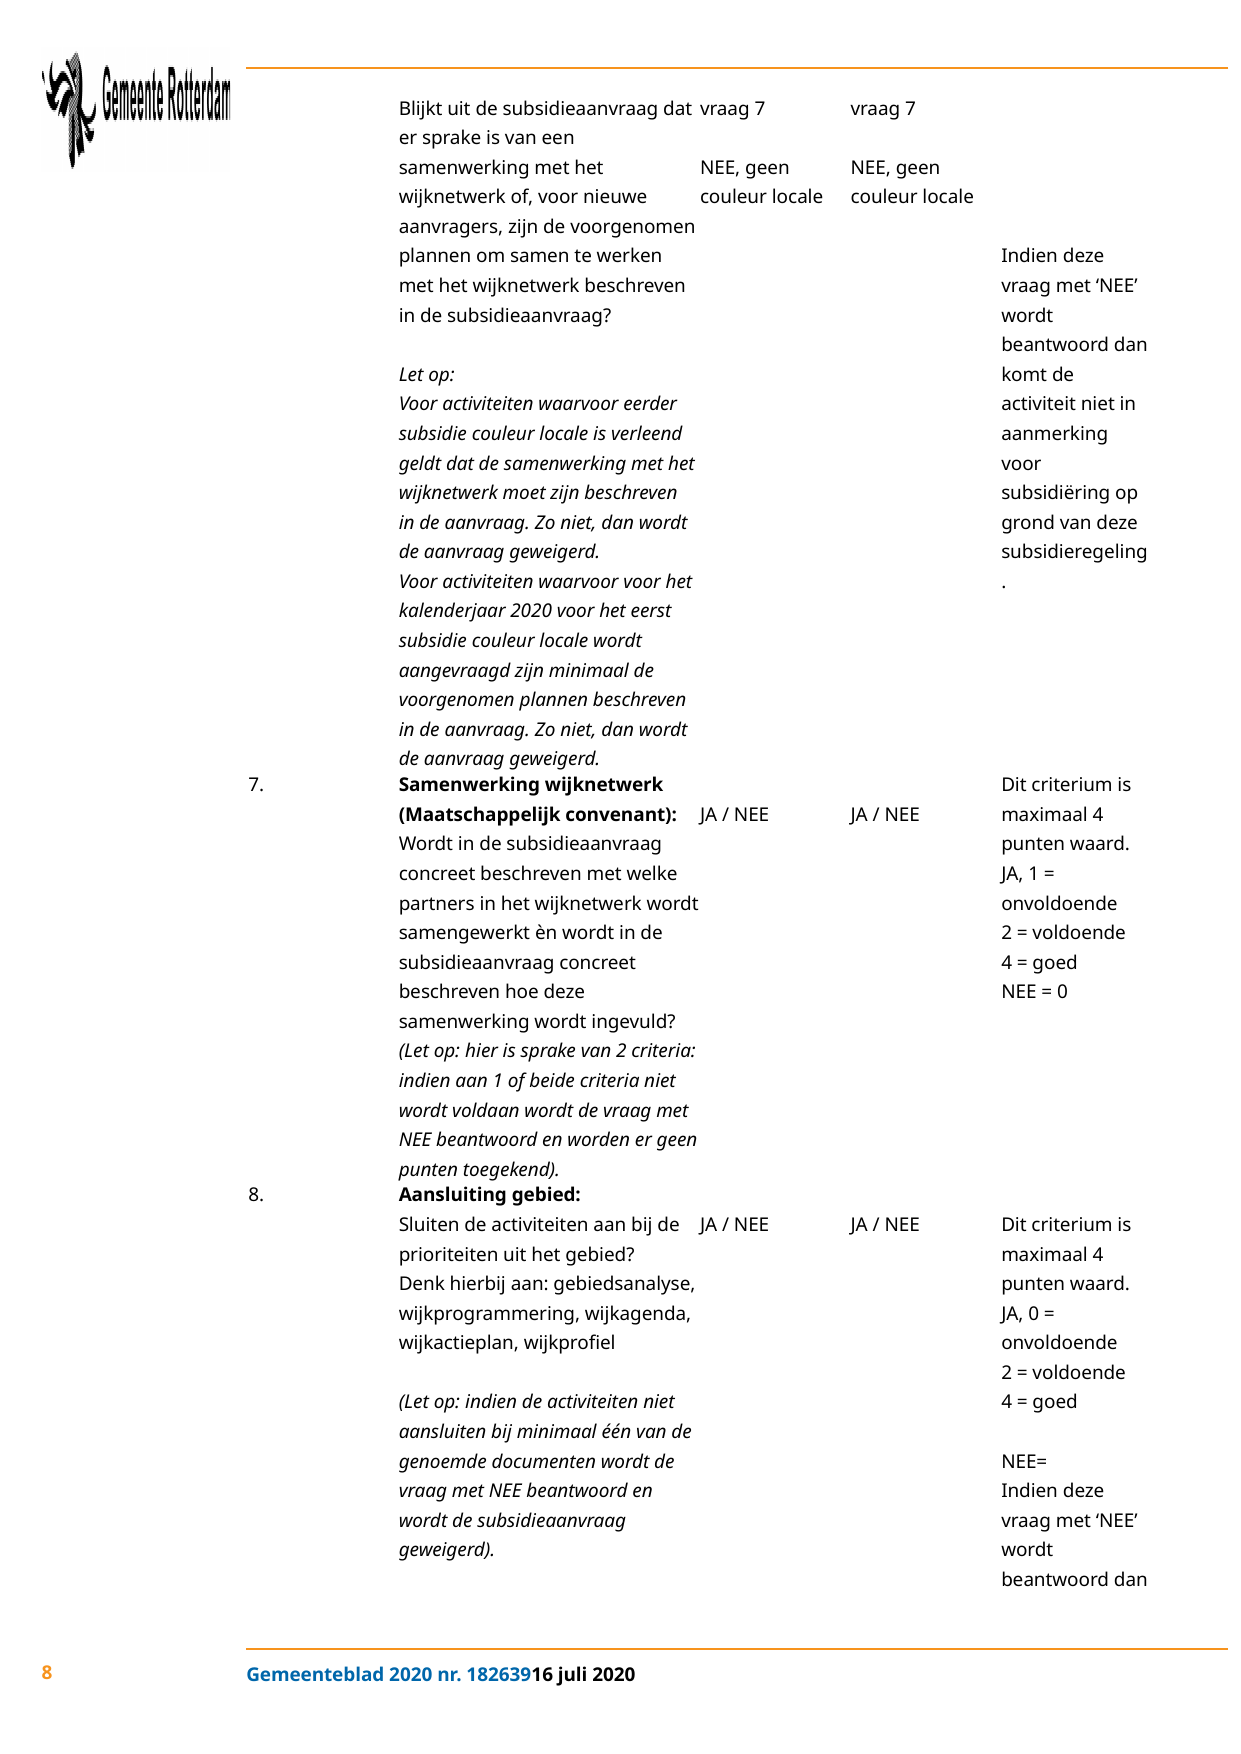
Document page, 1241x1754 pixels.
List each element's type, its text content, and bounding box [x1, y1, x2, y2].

table_cell 8. [248, 1182, 398, 1592]
table_cell Aansluiting gebied: Sluiten de activiteiten aan bij de prioriteiten uit het gebied? Denk hierbij aan: gebiedsanalyse, wijkprogrammering, wijkagenda, wijkactieplan, wijkprofiel (Let op: indien de activiteiten niet aansluiten bij minimaal één van de genoemde documenten wordt de vraag met NEE beantwoord en wordt de subsidieaanvraag geweigerd). [399, 1182, 700, 1592]
picture [41, 47, 231, 172]
table_cell JA / NEE [700, 771, 850, 1182]
table_cell Blijkt uit de subsidieaanvraag dat er sprake is van een samenwerking met het wijknetwerk of, voor nieuwe aanvragers, zijn de voorgenomen plannen om samen te werken met het wijknetwerk beschreven in de subsidieaanvraag? Let op: Voor activiteiten waarvoor eerder subsidie couleur locale is verleend geldt dat de samenwerking met het wijknetwerk moet zijn beschreven in de aanvraag. Zo niet, dan wordt de aanvraag geweigerd. Voor activiteiten waarvoor voor het kalenderjaar 2020 voor het eerst subsidie couleur locale wordt aangevraagd zijn minimaal de voorgenomen plannen beschreven in de aanvraag. Zo niet, dan wordt de aanvraag geweigerd. [399, 95, 700, 771]
table_cell JA / NEE [850, 771, 1001, 1182]
table_cell JA / NEE [700, 1182, 850, 1592]
table_cell Indien deze vraag met ‘NEE’ wordt beantwoord dan komt de activiteit niet in aanmerking voor subsidiëring op grond van deze subsidieregeling. [1001, 95, 1152, 771]
table_cell Dit criterium is maximaal 4 punten waard. JA, 0 = onvoldoende 2 = voldoende 4 = goed NEE= Indien deze vraag met ‘NEE’ wordt beantwoord dan [1001, 1182, 1152, 1592]
table_cell [248, 95, 398, 771]
table_cell JA / NEE [850, 1182, 1001, 1592]
table_cell 7. [248, 771, 398, 1182]
table_cell vraag 7 NEE, geen couleur locale [850, 95, 1001, 771]
table_cell Samenwerking wijknetwerk (Maatschappelijk convenant): Wordt in de subsidieaanvraag concreet beschreven met welke partners in het wijknetwerk wordt samengewerkt èn wordt in de subsidieaanvraag concreet beschreven hoe deze samenwerking wordt ingevuld? (Let op: hier is sprake van 2 criteria: indien aan 1 of beide criteria niet wordt voldaan wordt de vraag met NEE beantwoord en worden er geen punten toegekend). [399, 771, 700, 1182]
table_cell vraag 7 NEE, geen couleur locale [700, 95, 850, 771]
table_cell Dit criterium is maximaal 4 punten waard. JA, 1 = onvoldoende 2 = voldoende 4 = goed NEE = 0 [1001, 771, 1152, 1182]
